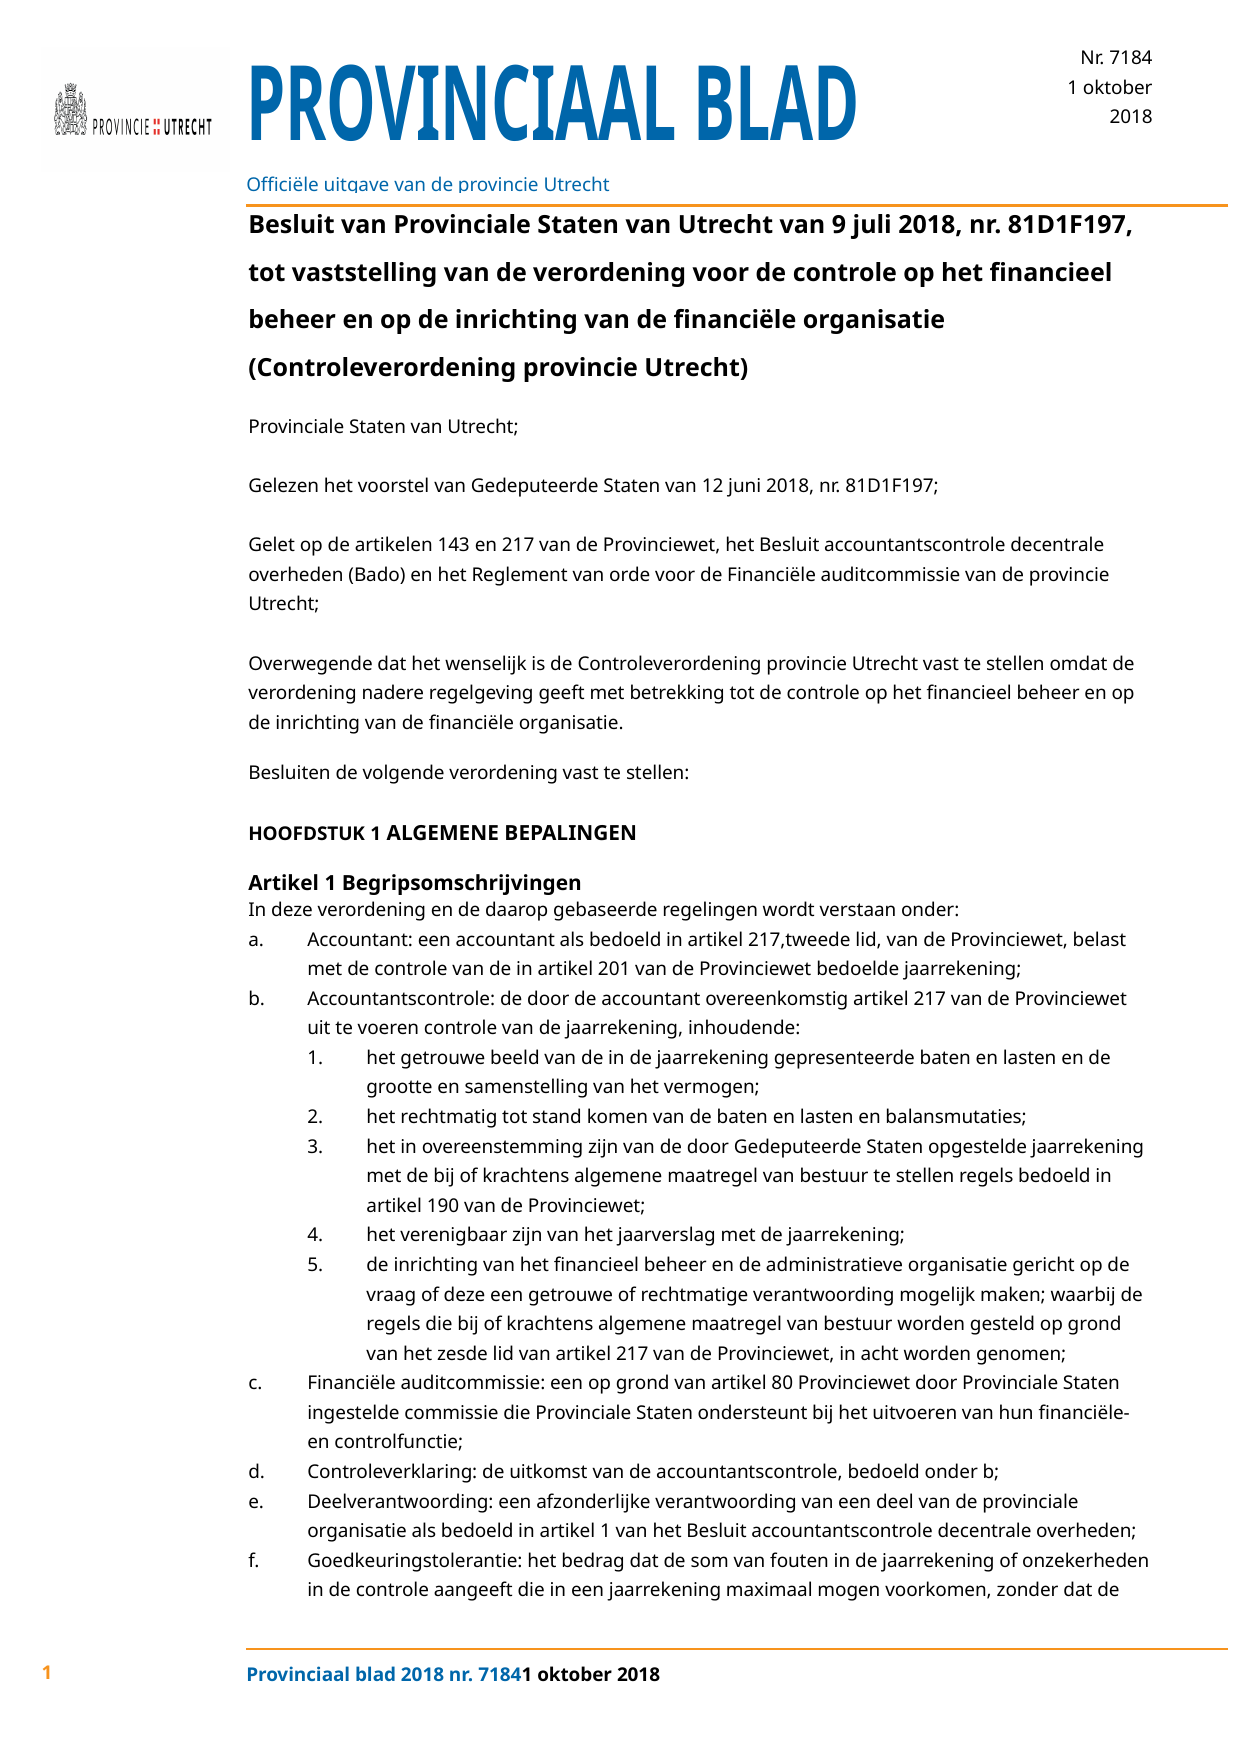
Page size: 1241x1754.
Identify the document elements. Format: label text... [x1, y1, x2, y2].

list Accountant: een accountant als bedoeld in artikel 217,tweede lid, van de Provinciewet, belast met de controle van de in artikel 201 van de Provinciewet bedoelde jaarrekening; [248, 926, 1152, 981]
text Besluiten de volgende verordening vast te stellen: [248, 759, 1152, 785]
text In deze verordening en de daarop gebaseerde regelingen wordt verstaan onder: [248, 896, 1152, 922]
text Besluit van Provinciale Staten van Utrecht van 9 juli 2018, nr. 81D1F197, tot vaststelling van de verordening voor de controle op het financieel beheer en op de inrichting van de financiële organisatie (Controleverordening provincie Utrecht) [248, 207, 1152, 384]
text Artikel 1 Begripsomschrijvingen [248, 868, 1152, 896]
text Provinciale Staten van Utrecht; [248, 413, 1152, 439]
text Gelet op de artikelen 143 en 217 van de Provinciewet, het Besluit accountantscontrole decentrale overheden (Bado) en het Reglement van orde voor de Financiële auditcommissie van de provincie Utrecht; [248, 531, 1152, 616]
picture [41, 47, 231, 172]
text Gelezen het voorstel van Gedeputeerde Staten van 12 juni 2018, nr. 81D1F197; [248, 472, 1152, 498]
list het in overeenstemming zijn van de door Gedeputeerde Staten opgestelde jaarrekening met de bij of krachtens algemene maatregel van bestuur te stellen regels bedoeld in artikel 190 van de Provinciewet; [307, 1133, 1152, 1218]
list Deelverantwoording: een afzonderlijke verantwoording van een deel van de provinciale organisatie als bedoeld in artikel 1 van het Besluit accountantscontrole decentrale overheden; [248, 1488, 1152, 1543]
list het verenigbaar zijn van het jaarverslag met de jaarrekening; [307, 1222, 1152, 1247]
text Overwegende dat het wenselijk is de Controleverordening provincie Utrecht vast te stellen omdat de verordening nadere regelgeving geeft met betrekking tot de controle op het financieel beheer en op de inrichting van de financiële organisatie. [248, 650, 1152, 735]
list het getrouwe beeld van de in de jaarrekening gepresenteerde baten en lasten en de grootte en samenstelling van het vermogen; [307, 1044, 1152, 1099]
list Financiële auditcommissie: een op grond van artikel 80 Provinciewet door Provinciale Staten ingestelde commissie die Provinciale Staten ondersteunt bij het uitvoeren van hun financiële- en controlfunctie; [248, 1369, 1152, 1454]
list de inrichting van het financieel beheer en de administratieve organisatie gericht op de vraag of deze een getrouwe of rechtmatige verantwoording mogelijk maken; waarbij de regels die bij of krachtens algemene maatregel van bestuur worden gesteld op grond van het zesde lid van artikel 217 van de Provinciewet, in acht worden genomen; [307, 1251, 1152, 1366]
list Goedkeuringstolerantie: het bedrag dat de som van fouten in de jaarrekening of onzekerheden in de controle aangeeft die in een jaarrekening maximaal mogen voorkomen, zonder dat de [248, 1547, 1152, 1602]
text HOOFDSTUK 1 ALGEMENE BEPALINGEN [248, 818, 1152, 847]
list Controleverklaring: de uitkomst van de accountantscontrole, bedoeld onder b; [248, 1458, 1152, 1484]
list het rechtmatig tot stand komen van de baten en lasten en balansmutaties; [307, 1103, 1152, 1129]
list Accountantscontrole: de door de accountant overeenkomstig artikel 217 van de Provinciewet uit te voeren controle van de jaarrekening, inhoudende: [248, 985, 1152, 1040]
